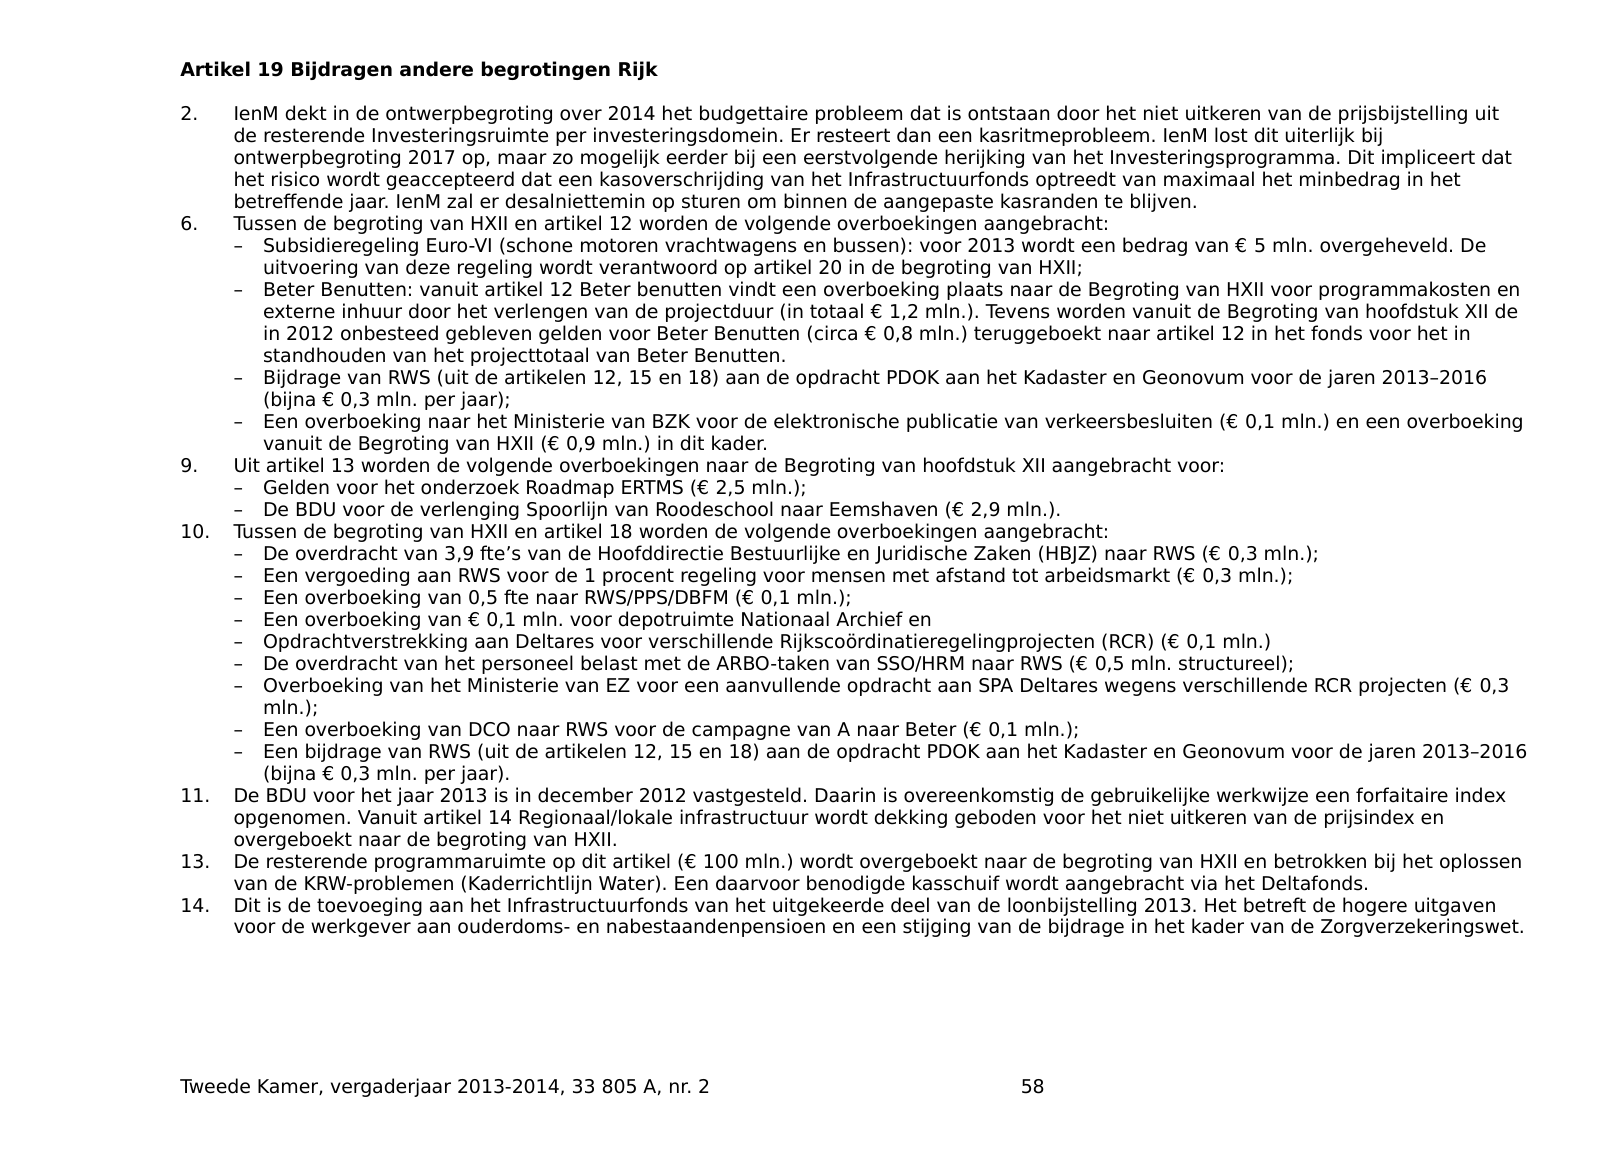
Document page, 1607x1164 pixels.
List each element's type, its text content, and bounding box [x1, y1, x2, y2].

text – De overdracht van het personeel belast met de ARBO-taken van SSO/HRM naar RWS (€ 0,5 mln. structureel); [233, 653, 1529, 675]
text – Een vergoeding aan RWS voor de 1 procent regeling voor mensen met afstand tot arbeidsmarkt (€ 0,3 mln.); [233, 565, 1529, 587]
text – Een overboeking van € 0,1 mln. voor depotruimte Nationaal Archief en [233, 609, 1529, 631]
text – De BDU voor de verlenging Spoorlijn van Roodeschool naar Eemshaven (€ 2,9 mln.). [233, 499, 1529, 521]
text – Bijdrage van RWS (uit de artikelen 12, 15 en 18) aan de opdracht PDOK aan het Kadaster en Geonovum voor de jaren 2013–2016 (bijna € 0,3 mln. per jaar); [233, 367, 1529, 411]
text – De overdracht van 3,9 fte’s van de Hoofddirectie Bestuurlijke en Juridische Zaken (HBJZ) naar RWS (€ 0,3 mln.); [233, 543, 1529, 565]
text – Beter Benutten: vanuit artikel 12 Beter benutten vindt een overboeking plaats naar de Begroting van HXII voor programmakosten en externe inhuur door het verlengen van de projectduur (in totaal € 1,2 mln.). Tevens worden vanuit de Begroting van hoofdstuk XII de in 2012 onbesteed gebleven gelden voor Beter Benutten (circa € 0,8 mln.) teruggeboekt naar artikel 12 in het fonds voor het in standhouden van het projecttotaal van Beter Benutten. [233, 279, 1529, 367]
text – Opdrachtverstrekking aan Deltares voor verschillende Rijkscoördinatieregelingprojecten (RCR) (€ 0,1 mln.) [233, 631, 1529, 653]
subtitle Artikel 19 Bijdragen andere begrotingen Rijk [180, 59, 1529, 81]
text 13. De resterende programmaruimte op dit artikel (€ 100 mln.) wordt overgeboekt naar de begroting van HXII en betrokken bij het oplossen van de KRW-problemen (Kaderrichtlijn Water). Een daarvoor benodigde kasschuif wordt aangebracht via het Deltafonds. [180, 851, 1529, 894]
text – Een overboeking van 0,5 fte naar RWS/PPS/DBFM (€ 0,1 mln.); [233, 587, 1529, 609]
text 10. Tussen de begroting van HXII en artikel 18 worden de volgende overboekingen aangebracht: [180, 521, 1529, 543]
text – Een bijdrage van RWS (uit de artikelen 12, 15 en 18) aan de opdracht PDOK aan het Kadaster en Geonovum voor de jaren 2013–2016 (bijna € 0,3 mln. per jaar). [233, 741, 1529, 784]
text 6. Tussen de begroting van HXII en artikel 12 worden de volgende overboekingen aangebracht: [180, 213, 1529, 235]
text 14. Dit is de toevoeging aan het Infrastructuurfonds van het uitgekeerde deel van de loonbijstelling 2013. Het betreft de hogere uitgaven voor de werkgever aan ouderdoms- en nabestaandenpensioen en een stijging van de bijdrage in het kader van de Zorgverzekeringswet. [180, 894, 1529, 938]
text – Gelden voor het onderzoek Roadmap ERTMS (€ 2,5 mln.); [233, 477, 1529, 499]
text 11. De BDU voor het jaar 2013 is in december 2012 vastgesteld. Daarin is overeenkomstig de gebruikelijke werkwijze een forfaitaire index opgenomen. Vanuit artikel 14 Regionaal/lokale infrastructuur wordt dekking geboden voor het niet uitkeren van de prijsindex en overgeboekt naar de begroting van HXII. [180, 784, 1529, 851]
text – Overboeking van het Ministerie van EZ voor een aanvullende opdracht aan SPA Deltares wegens verschillende RCR projecten (€ 0,3 mln.); [233, 675, 1529, 719]
text – Een overboeking naar het Ministerie van BZK voor de elektronische publicatie van verkeersbesluiten (€ 0,1 mln.) en een overboeking vanuit de Begroting van HXII (€ 0,9 mln.) in dit kader. [233, 411, 1529, 455]
text – Een overboeking van DCO naar RWS voor de campagne van A naar Beter (€ 0,1 mln.); [233, 719, 1529, 741]
text – Subsidieregeling Euro-VI (schone motoren vrachtwagens en bussen): voor 2013 wordt een bedrag van € 5 mln. overgeheveld. De uitvoering van deze regeling wordt verantwoord op artikel 20 in de begroting van HXII; [233, 235, 1529, 279]
text 2. IenM dekt in de ontwerpbegroting over 2014 het budgettaire probleem dat is ontstaan door het niet uitkeren van de prijsbijstelling uit de resterende Investeringsruimte per investeringsdomein. Er resteert dan een kasritmeprobleem. IenM lost dit uiterlijk bij ontwerpbegroting 2017 op, maar zo mogelijk eerder bij een eerstvolgende herijking van het Investeringsprogramma. Dit impliceert dat het risico wordt geaccepteerd dat een kasoverschrijding van het Infrastructuurfonds optreedt van maximaal het minbedrag in het betreffende jaar. IenM zal er desalniettemin op sturen om binnen de aangepaste kasranden te blijven. [180, 103, 1529, 213]
text 9. Uit artikel 13 worden de volgende overboekingen naar de Begroting van hoofdstuk XII aangebracht voor: [180, 455, 1529, 477]
